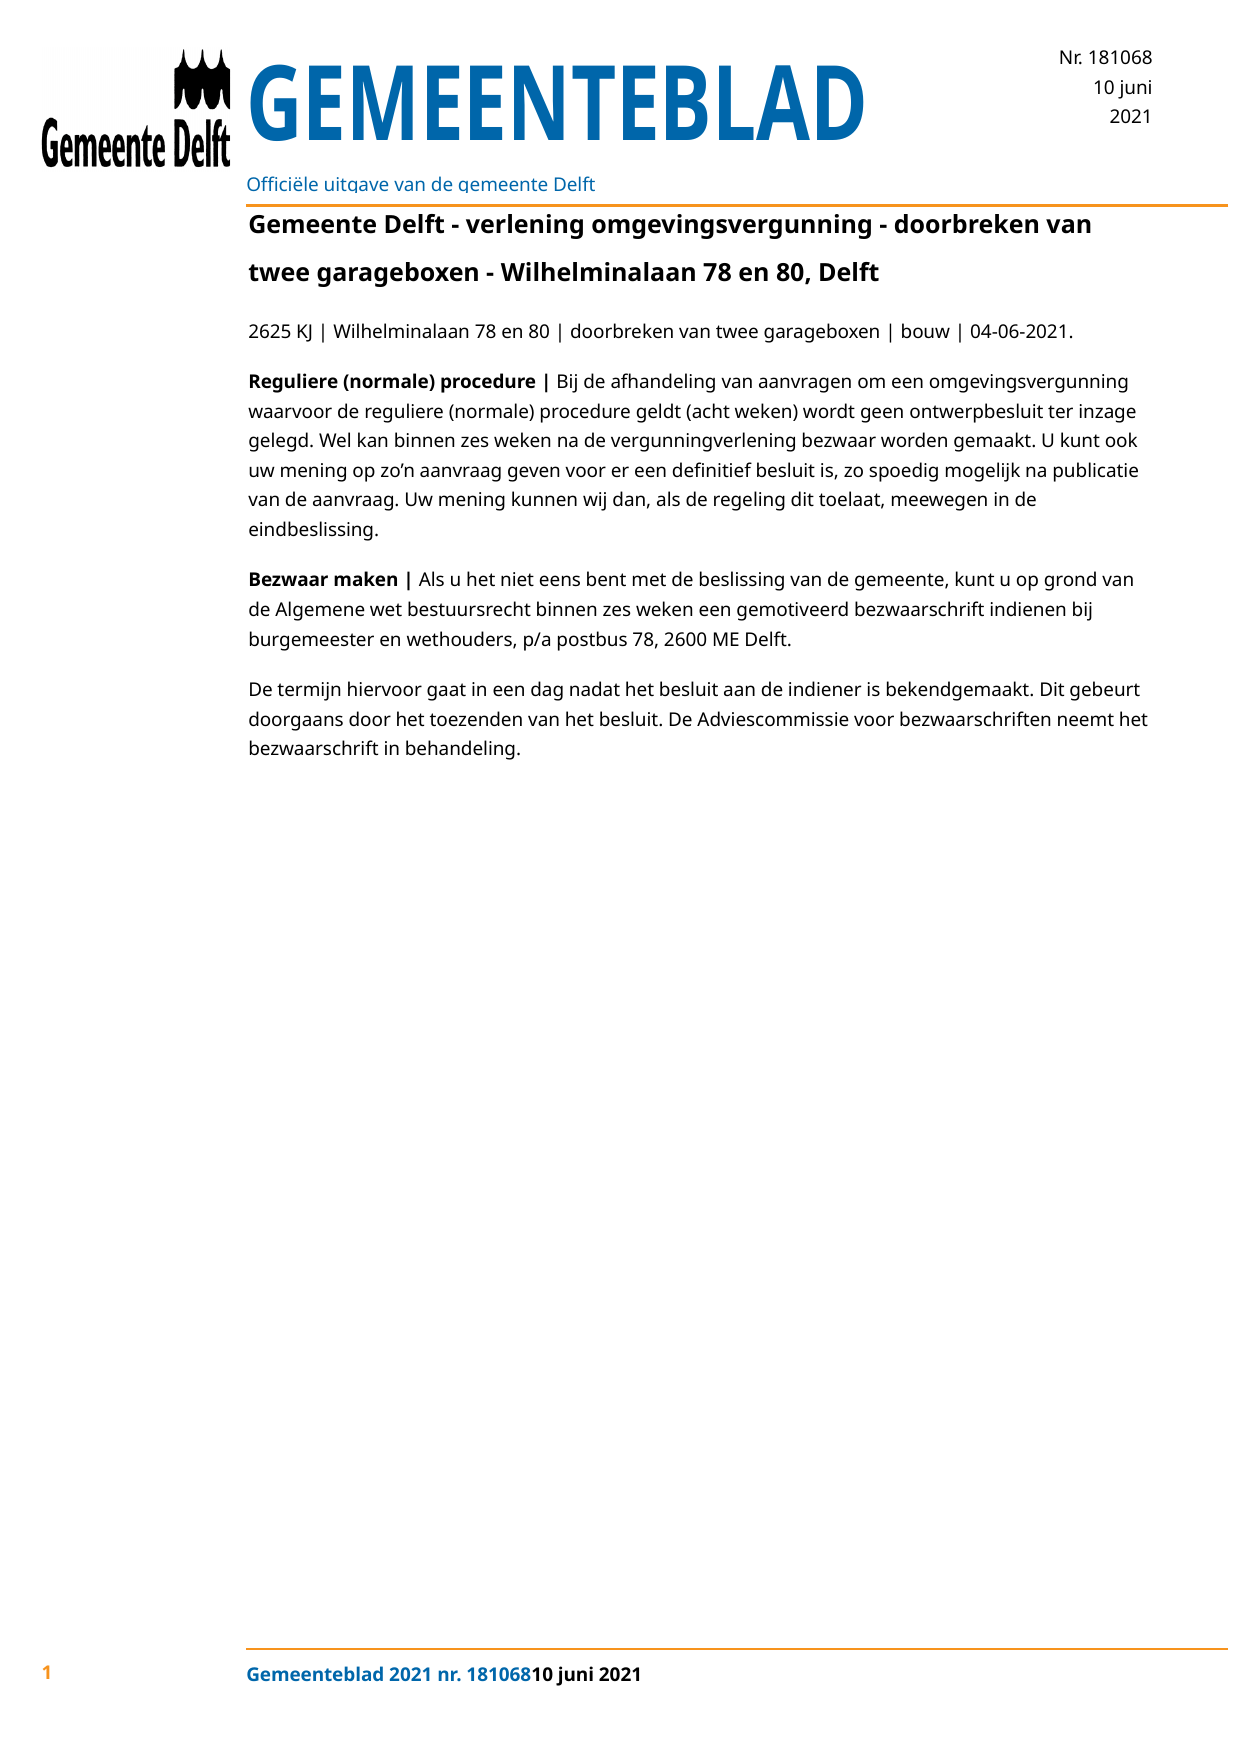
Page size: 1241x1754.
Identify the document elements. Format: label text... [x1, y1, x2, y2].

text Reguliere (normale) procedure | Bij de afhandeling van aanvragen om een omgevingsvergunning waarvoor de reguliere (normale) procedure geldt (acht weken) wordt geen ontwerpbesluit ter inzage gelegd. Wel kan binnen zes weken na de vergunningverlening bezwaar worden gemaakt. U kunt ook uw mening op zo’n aanvraag geven voor er een definitief besluit is, zo spoedig mogelijk na publicatie van de aanvraag. Uw mening kunnen wij dan, als de regeling dit toelaat, meewegen in de eindbeslissing. [248, 368, 1152, 542]
picture [41, 47, 231, 172]
text De termijn hiervoor gaat in een dag nadat het besluit aan de indiener is bekendgemaakt. Dit gebeurt doorgaans door het toezenden van het besluit. De Adviescommissie voor bezwaarschriften neemt het bezwaarschrift in behandeling. [248, 676, 1152, 761]
text 2625 KJ | Wilhelminalaan 78 en 80 | doorbreken van twee garageboxen | bouw | 04-06-2021. [248, 318, 1152, 344]
text Gemeente Delft - verlening omgevingsvergunning - doorbreken van twee garageboxen - Wilhelminalaan 78 en 80, Delft [248, 207, 1152, 288]
text Bezwaar maken | Als u het niet eens bent met de beslissing van de gemeente, kunt u op grond van de Algemene wet bestuursrecht binnen zes weken een gemotiveerd bezwaarschrift indienen bij burgemeester en wethouders, p/a postbus 78, 2600 ME Delft. [248, 567, 1152, 652]
